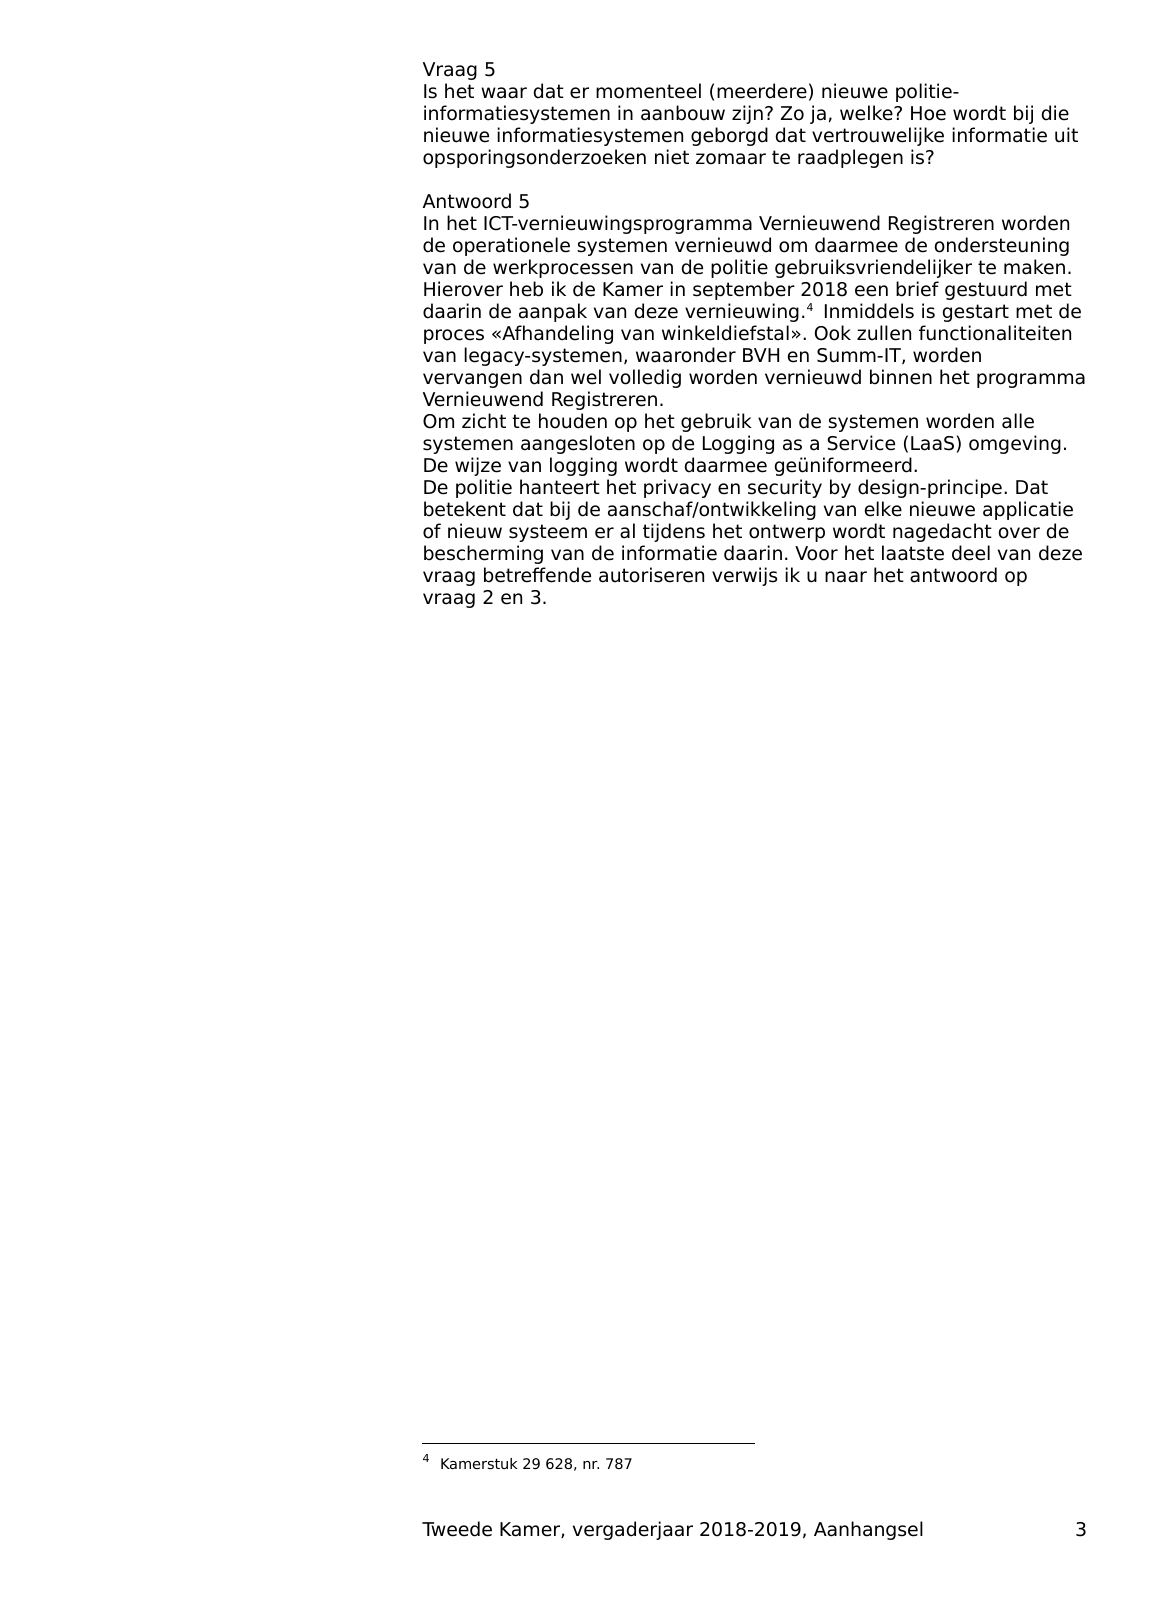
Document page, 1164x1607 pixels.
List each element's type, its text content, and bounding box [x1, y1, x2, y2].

text Om zicht te houden op het gebruik van de systemen worden alle systemen aangesloten op de Logging as a Service (LaaS) omgeving. De wijze van logging wordt daarmee geüniformeerd. [422, 411, 1087, 477]
text De politie hanteert het privacy en security by design-principe. Dat betekent dat bij de aanschaf/ontwikkeling van elke nieuwe applicatie of nieuw systeem er al tijdens het ontwerp wordt nagedacht over de bescherming van de informatie daarin. Voor het laatste deel van deze vraag betreffende autoriseren verwijs ik u naar het antwoord op vraag 2 en 3. [422, 477, 1087, 609]
text Antwoord 5 [422, 191, 1087, 213]
text Vraag 5 [422, 59, 1087, 81]
text In het ICT-vernieuwingsprogramma Vernieuwend Registreren worden de operationele systemen vernieuwd om daarmee de ondersteuning van de werkprocessen van de politie gebruiksvriendelijker te maken. Hierover heb ik de Kamer in september 2018 een brief gestuurd met daarin de aanpak van deze vernieuwing. Inmiddels is gestart met de proces «Afhandeling van winkeldiefstal». Ook zullen functionaliteiten van legacy-systemen, waaronder BVH en Summ-IT, worden vervangen dan wel volledig worden vernieuwd binnen het programma Vernieuwend Registreren. [422, 213, 1087, 411]
text Is het waar dat er momenteel (meerdere) nieuwe politie-informatiesystemen in aanbouw zijn? Zo ja, welke? Hoe wordt bij die nieuwe informatiesystemen geborgd dat vertrouwelijke informatie uit opsporingsonderzoeken niet zomaar te raadplegen is? [422, 81, 1087, 169]
text Kamerstuk 29 628, nr. 787 [422, 1452, 1087, 1474]
